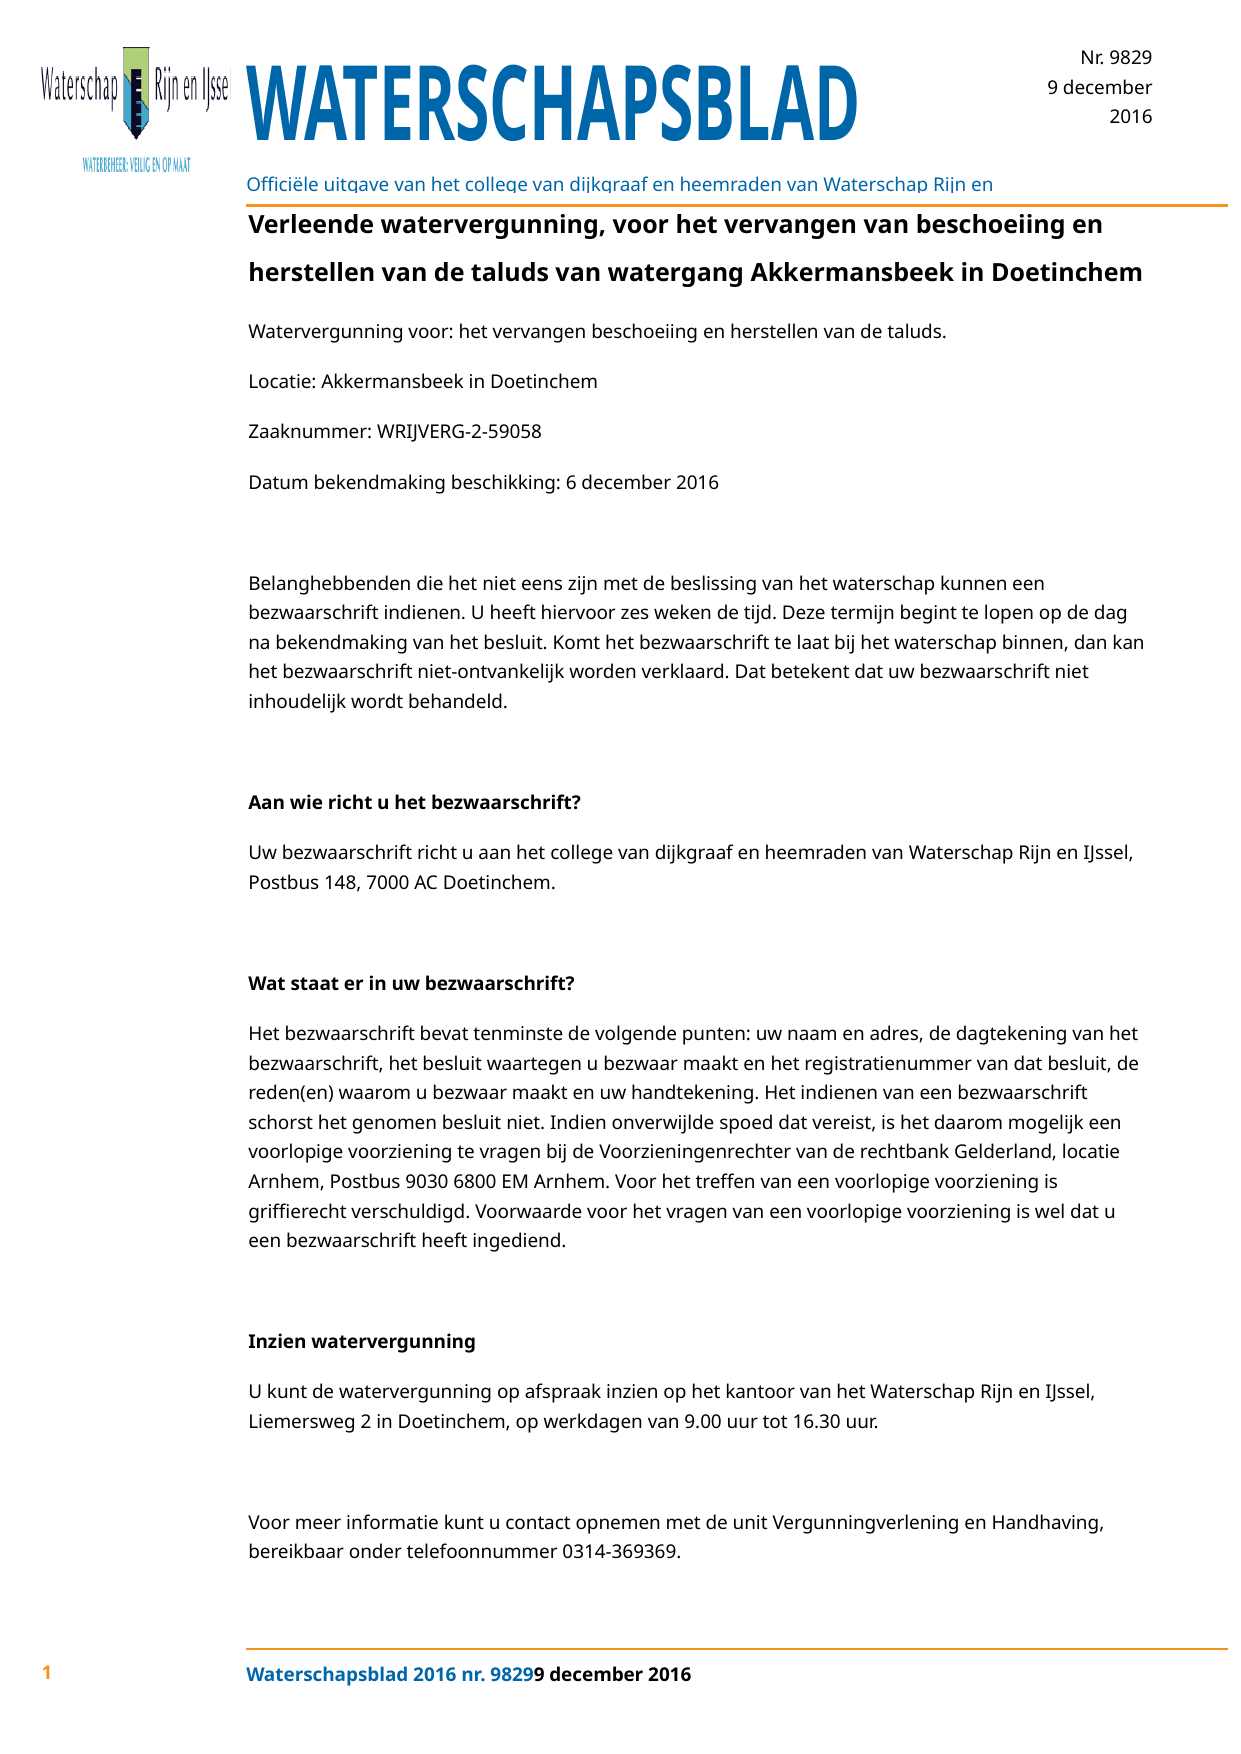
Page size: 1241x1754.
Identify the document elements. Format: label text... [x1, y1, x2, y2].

text Het bezwaarschrift bevat tenminste de volgende punten: uw naam en adres, de dagtekening van het bezwaarschrift, het besluit waartegen u bezwaar maakt en het registratienummer van dat besluit, de reden(en) waarom u bezwaar maakt en uw handtekening. Het indienen van een bezwaarschrift schorst het genomen besluit niet. Indien onverwijlde spoed dat vereist, is het daarom mogelijk een voorlopige voorziening te vragen bij de Voorzieningenrechter van de rechtbank Gelderland, locatie Arnhem, Postbus 9030 6800 EM Arnhem. Voor het treffen van een voorlopige voorziening is griffierecht verschuldigd. Voorwaarde voor het vragen van een voorlopige voorziening is wel dat u een bezwaarschrift heeft ingediend. [248, 1020, 1152, 1253]
text Wat staat er in uw bezwaarschrift? [248, 970, 1152, 996]
picture [41, 47, 231, 172]
text Inzien watervergunning [248, 1328, 1152, 1354]
text U kunt de watervergunning op afspraak inzien op het kantoor van het Waterschap Rijn en IJssel, Liemersweg 2 in Doetinchem, op werkdagen van 9.00 uur tot 16.30 uur. [248, 1379, 1152, 1434]
text Verleende watervergunning, voor het vervangen van beschoeiing en herstellen van de taluds van watergang Akkermansbeek in Doetinchem [248, 207, 1152, 288]
text Locatie: Akkermansbeek in Doetinchem [248, 368, 1152, 394]
text Voor meer informatie kunt u contact opnemen met de unit Vergunningverlening en Handhaving, bereikbaar onder telefoonnummer 0314-369369. [248, 1509, 1152, 1564]
text Zaaknummer: WRIJVERG-2-59058 [248, 419, 1152, 444]
text Uw bezwaarschrift richt u aan het college van dijkgraaf en heemraden van Waterschap Rijn en IJssel, Postbus 148, 7000 AC Doetinchem. [248, 839, 1152, 895]
text Datum bekendmaking beschikking: 6 december 2016 [248, 469, 1152, 495]
text Aan wie richt u het bezwaarschrift? [248, 789, 1152, 815]
text Watervergunning voor: het vervangen beschoeiing en herstellen van de taluds. [248, 318, 1152, 344]
text Belanghebbenden die het niet eens zijn met de beslissing van het waterschap kunnen een bezwaarschrift indienen. U heeft hiervoor zes weken de tijd. Deze termijn begint te lopen op de dag na bekendmaking van het besluit. Komt het bezwaarschrift te laat bij het waterschap binnen, dan kan het bezwaarschrift niet-ontvankelijk worden verklaard. Dat betekent dat uw bezwaarschrift niet inhoudelijk wordt behandeld. [248, 570, 1152, 714]
